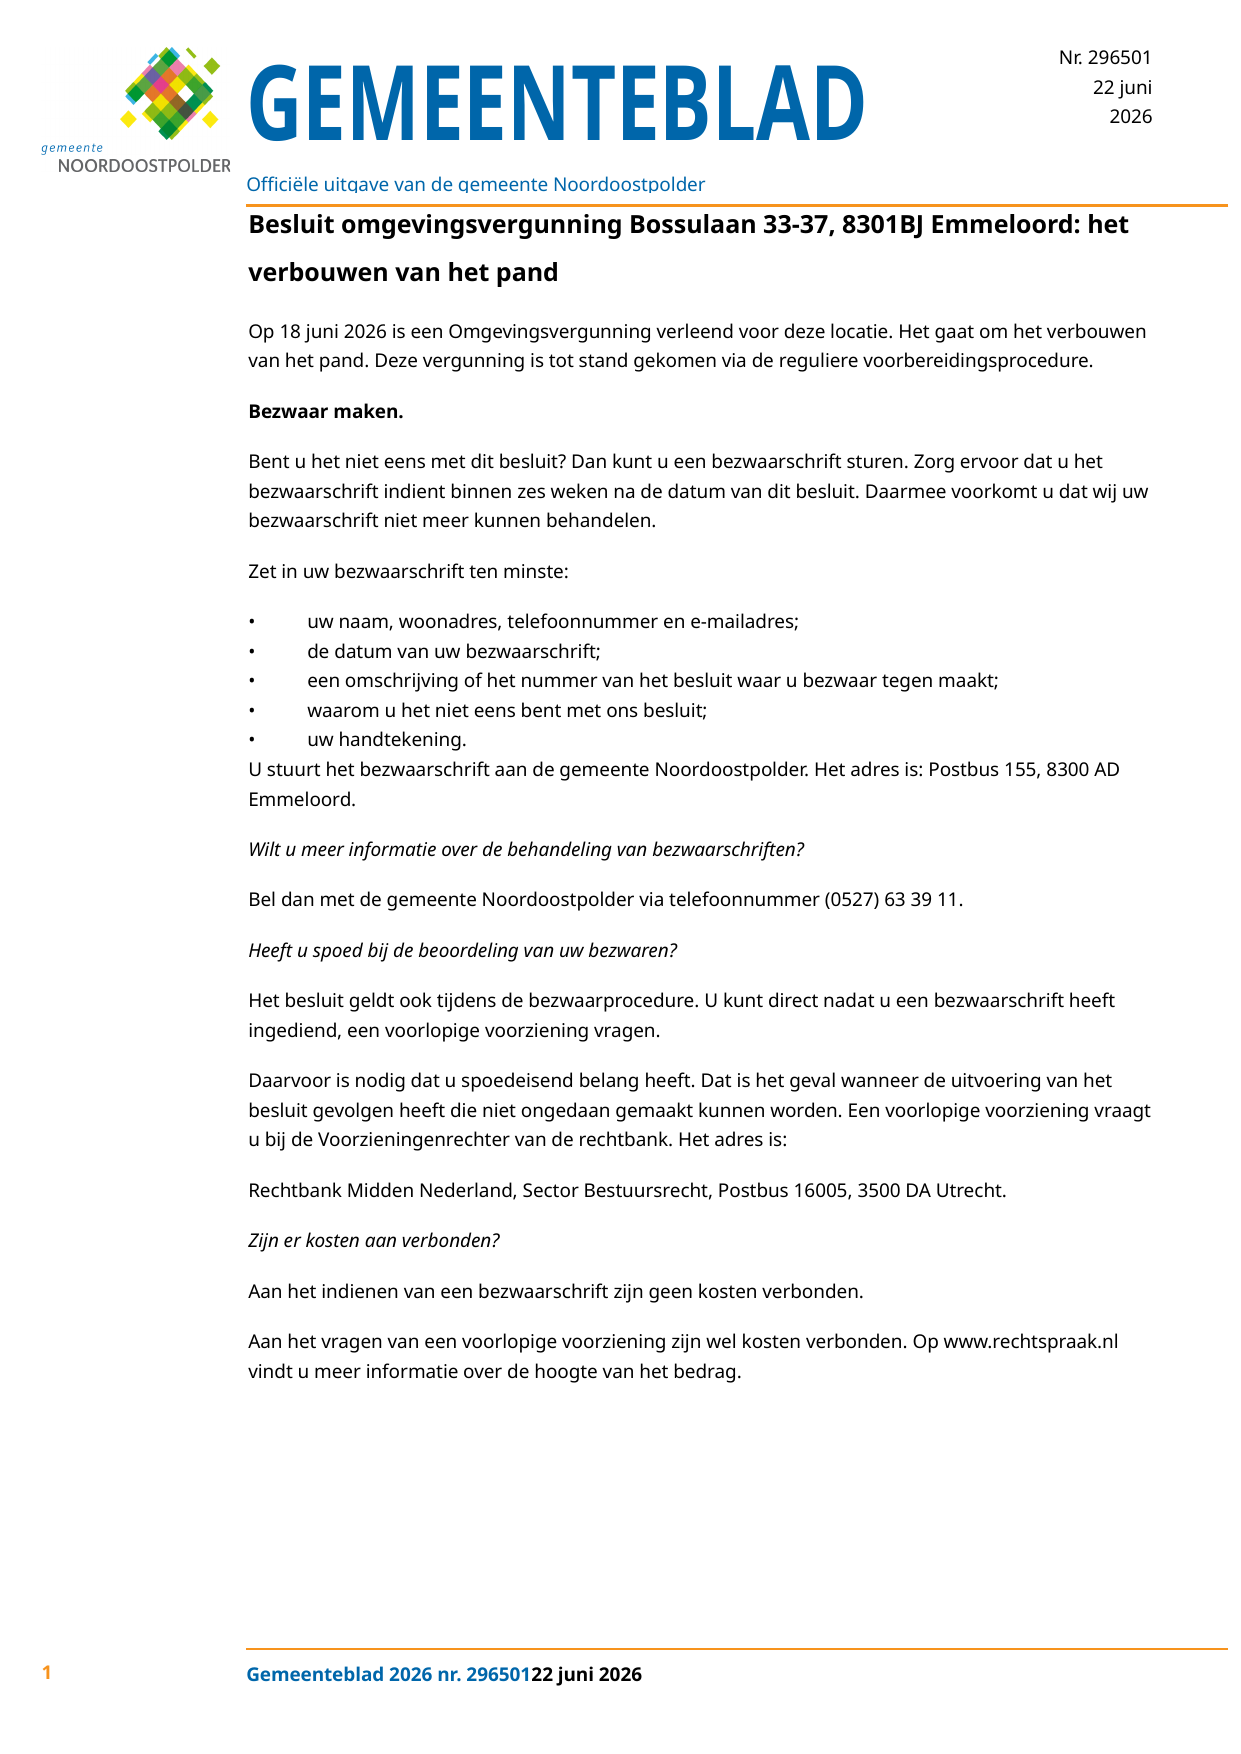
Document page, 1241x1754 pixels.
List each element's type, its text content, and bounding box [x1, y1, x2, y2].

list een omschrijving of het nummer van het besluit waar u bezwaar tegen maakt; [248, 667, 1152, 693]
text Daarvoor is nodig dat u spoedeisend belang heeft. Dat is het geval wanneer de uitvoering van het besluit gevolgen heeft die niet ongedaan gemaakt kunnen worden. Een voorlopige voorziening vraagt u bij de Voorzieningenrechter van de rechtbank. Het adres is: [248, 1067, 1152, 1152]
text Aan het vragen van een voorlopige voorziening zijn wel kosten verbonden. Op www.rechtspraak.nl vindt u meer informatie over de hoogte van het bedrag. [248, 1328, 1152, 1384]
text Besluit omgevingsvergunning Bossulaan 33-37, 8301BJ Emmeloord: het verbouwen van het pand [248, 207, 1152, 288]
text Op 18 juni 2026 is een Omgevingsvergunning verleend voor deze locatie. Het gaat om het verbouwen van het pand. Deze vergunning is tot stand gekomen via de reguliere voorbereidingsprocedure. [248, 318, 1152, 373]
picture [41, 47, 231, 172]
text Zijn er kosten aan verbonden? [248, 1227, 1152, 1253]
text Wilt u meer informatie over de behandeling van bezwaarschriften? [248, 836, 1152, 862]
text Bel dan met de gemeente Noordoostpolder via telefoonnummer (0527) 63 39 11. [248, 887, 1152, 912]
text Het besluit geldt ook tijdens de bezwaarprocedure. U kunt direct nadat u een bezwaarschrift heeft ingediend, een voorlopige voorziening vragen. [248, 987, 1152, 1043]
list uw handtekening. [248, 727, 1152, 752]
list de datum van uw bezwaarschrift; [248, 638, 1152, 664]
text Bezwaar maken. [248, 398, 1152, 424]
text Rechtbank Midden Nederland, Sector Bestuursrecht, Postbus 16005, 3500 DA Utrecht. [248, 1177, 1152, 1203]
text Bent u het niet eens met dit besluit? Dan kunt u een bezwaarschrift sturen. Zorg ervoor dat u het bezwaarschrift indient binnen zes weken na de datum van dit besluit. Daarmee voorkomt u dat wij uw bezwaarschrift niet meer kunnen behandelen. [248, 448, 1152, 533]
text Heeft u spoed bij de beoordeling van uw bezwaren? [248, 937, 1152, 963]
list waarom u het niet eens bent met ons besluit; [248, 697, 1152, 723]
list uw naam, woonadres, telefoonnummer en e-mailadres; [248, 608, 1152, 634]
text Aan het indienen van een bezwaarschrift zijn geen kosten verbonden. [248, 1278, 1152, 1304]
text Zet in uw bezwaarschrift ten minste: [248, 558, 1152, 584]
text U stuurt het bezwaarschrift aan de gemeente Noordoostpolder. Het adres is: Postbus 155, 8300 AD Emmeloord. [248, 756, 1152, 812]
